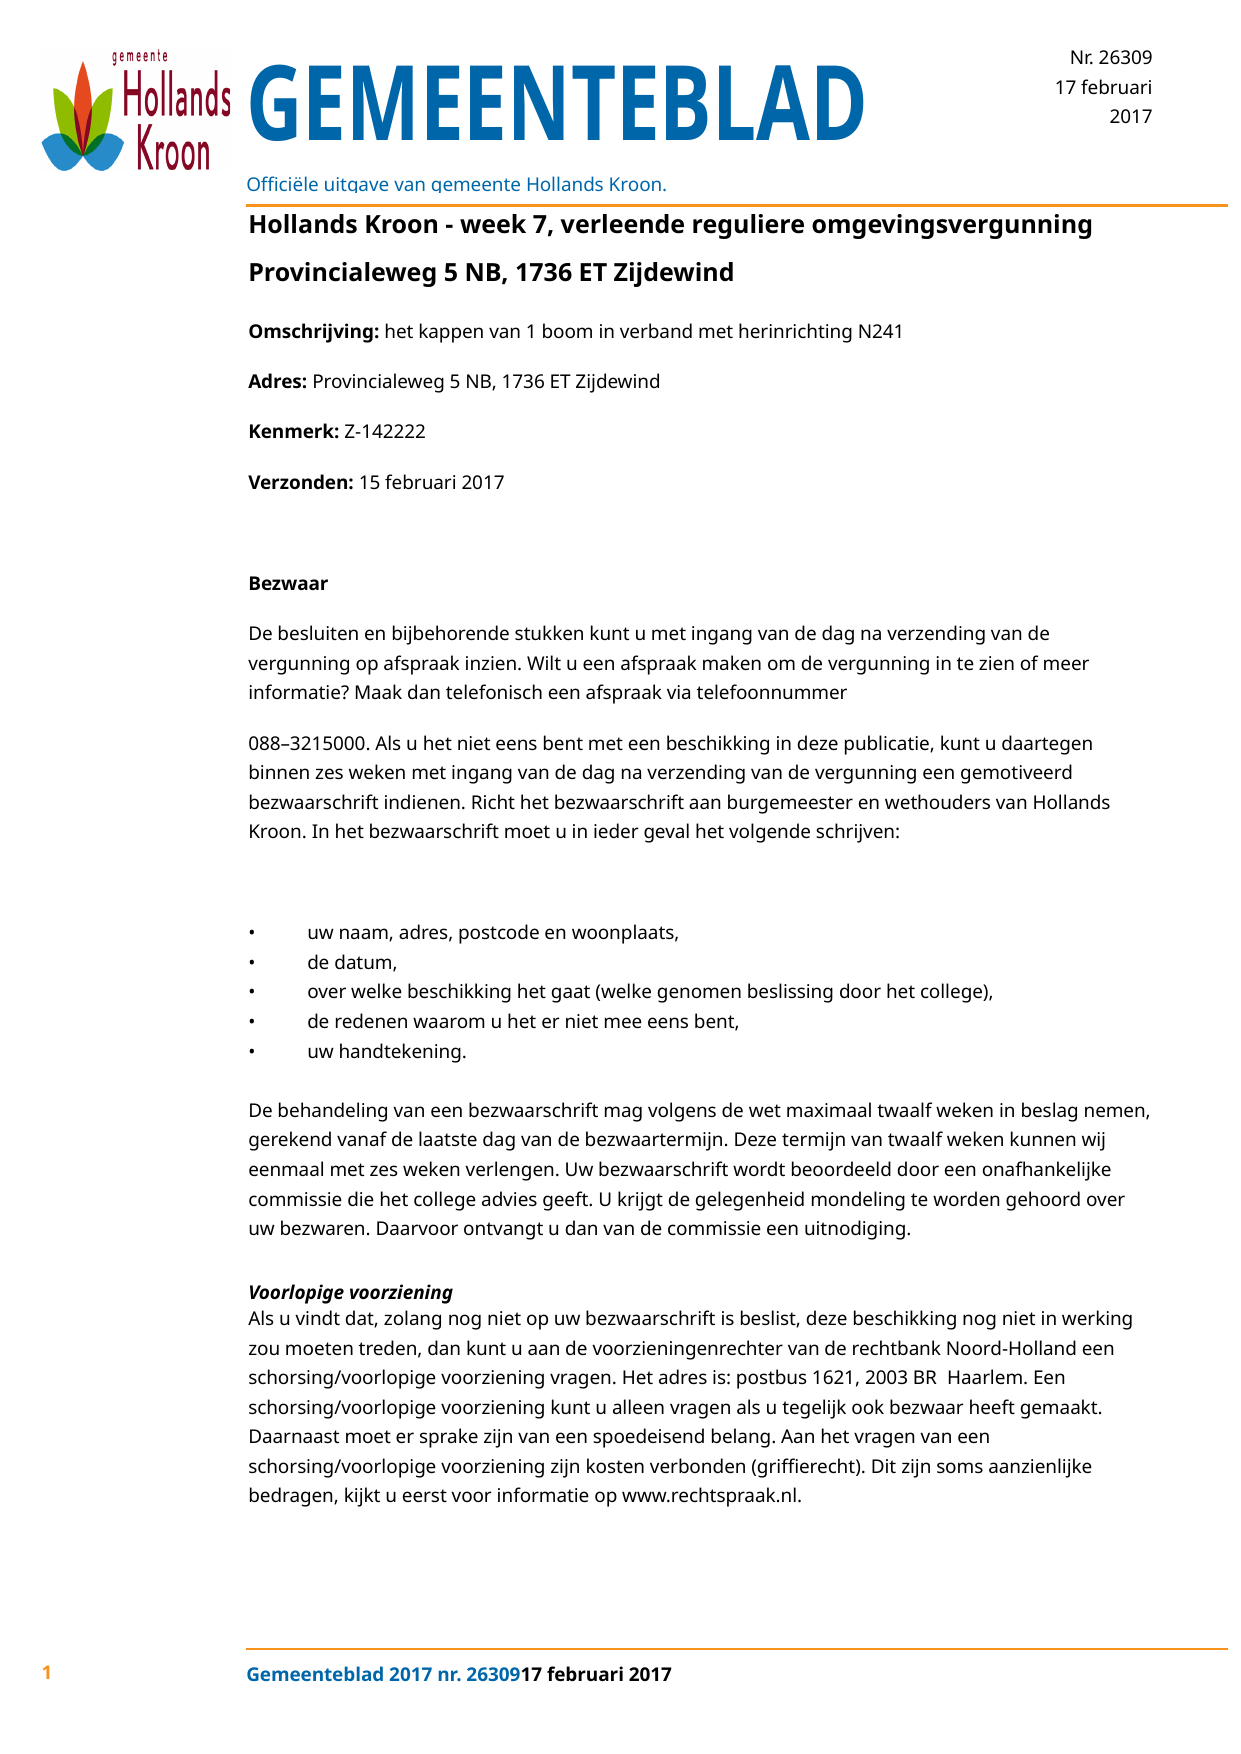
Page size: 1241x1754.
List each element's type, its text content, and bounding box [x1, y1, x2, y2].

list uw handtekening. [248, 1038, 1152, 1064]
text Als u vindt dat, zolang nog niet op uw bezwaarschrift is beslist, deze beschikking nog niet in werking zou moeten treden, dan kunt u aan de voorzieningenrechter van de rechtbank Noord-Holland een schorsing/voorlopige voorziening vragen. Het adres is: postbus 1621, 2003 BR Haarlem. Een schorsing/voorlopige voorziening kunt u alleen vragen als u tegelijk ook bezwaar heeft gemaakt. Daarnaast moet er sprake zijn van een spoedeisend belang. Aan het vragen van een schorsing/voorlopige voorziening zijn kosten verbonden (griffierecht). Dit zijn soms aanzienlijke bedragen, kijkt u eerst voor informatie op www.rechtspraak.nl. [248, 1305, 1152, 1508]
text Bezwaar [248, 570, 1152, 596]
list de datum, [248, 949, 1152, 975]
text Voorlopige voorziening [248, 1279, 1152, 1305]
text De besluiten en bijbehorende stukken kunt u met ingang van de dag na verzending van de vergunning op afspraak inzien. Wilt u een afspraak maken om de vergunning in te zien of meer informatie? Maak dan telefonisch een afspraak via telefoonnummer [248, 620, 1152, 705]
text De behandeling van een bezwaarschrift mag volgens de wet maximaal twaalf weken in beslag nemen, gerekend vanaf de laatste dag van de bezwaartermijn. Deze termijn van twaalf weken kunnen wij eenmaal met zes weken verlengen. Uw bezwaarschrift wordt beoordeeld door een onafhankelijke commissie die het college advies geeft. U krijgt de gelegenheid mondeling te worden gehoord over uw bezwaren. Daarvoor ontvangt u dan van de commissie een uitnodiging. [248, 1097, 1152, 1241]
list uw naam, adres, postcode en woonplaats, [248, 919, 1152, 945]
text 088–3215000. Als u het niet eens bent met een beschikking in deze publicatie, kunt u daartegen binnen zes weken met ingang van de dag na verzending van de vergunning een gemotiveerd bezwaarschrift indienen. Richt het bezwaarschrift aan burgemeester en wethouders van Hollands Kroon. In het bezwaarschrift moet u in ieder geval het volgende schrijven: [248, 730, 1152, 844]
list de redenen waarom u het er niet mee eens bent, [248, 1008, 1152, 1034]
picture [41, 47, 231, 172]
text Kenmerk: Z-142222 [248, 419, 1152, 444]
text Adres: Provincialeweg 5 NB, 1736 ET Zijdewind [248, 368, 1152, 394]
list over welke beschikking het gaat (welke genomen beslissing door het college), [248, 979, 1152, 1004]
text Verzonden: 15 februari 2017 [248, 469, 1152, 495]
text Hollands Kroon - week 7, verleende reguliere omgevingsvergunning Provincialeweg 5 NB, 1736 ET Zijdewind [248, 207, 1152, 288]
text Omschrijving: het kappen van 1 boom in verband met herinrichting N241 [248, 318, 1152, 344]
